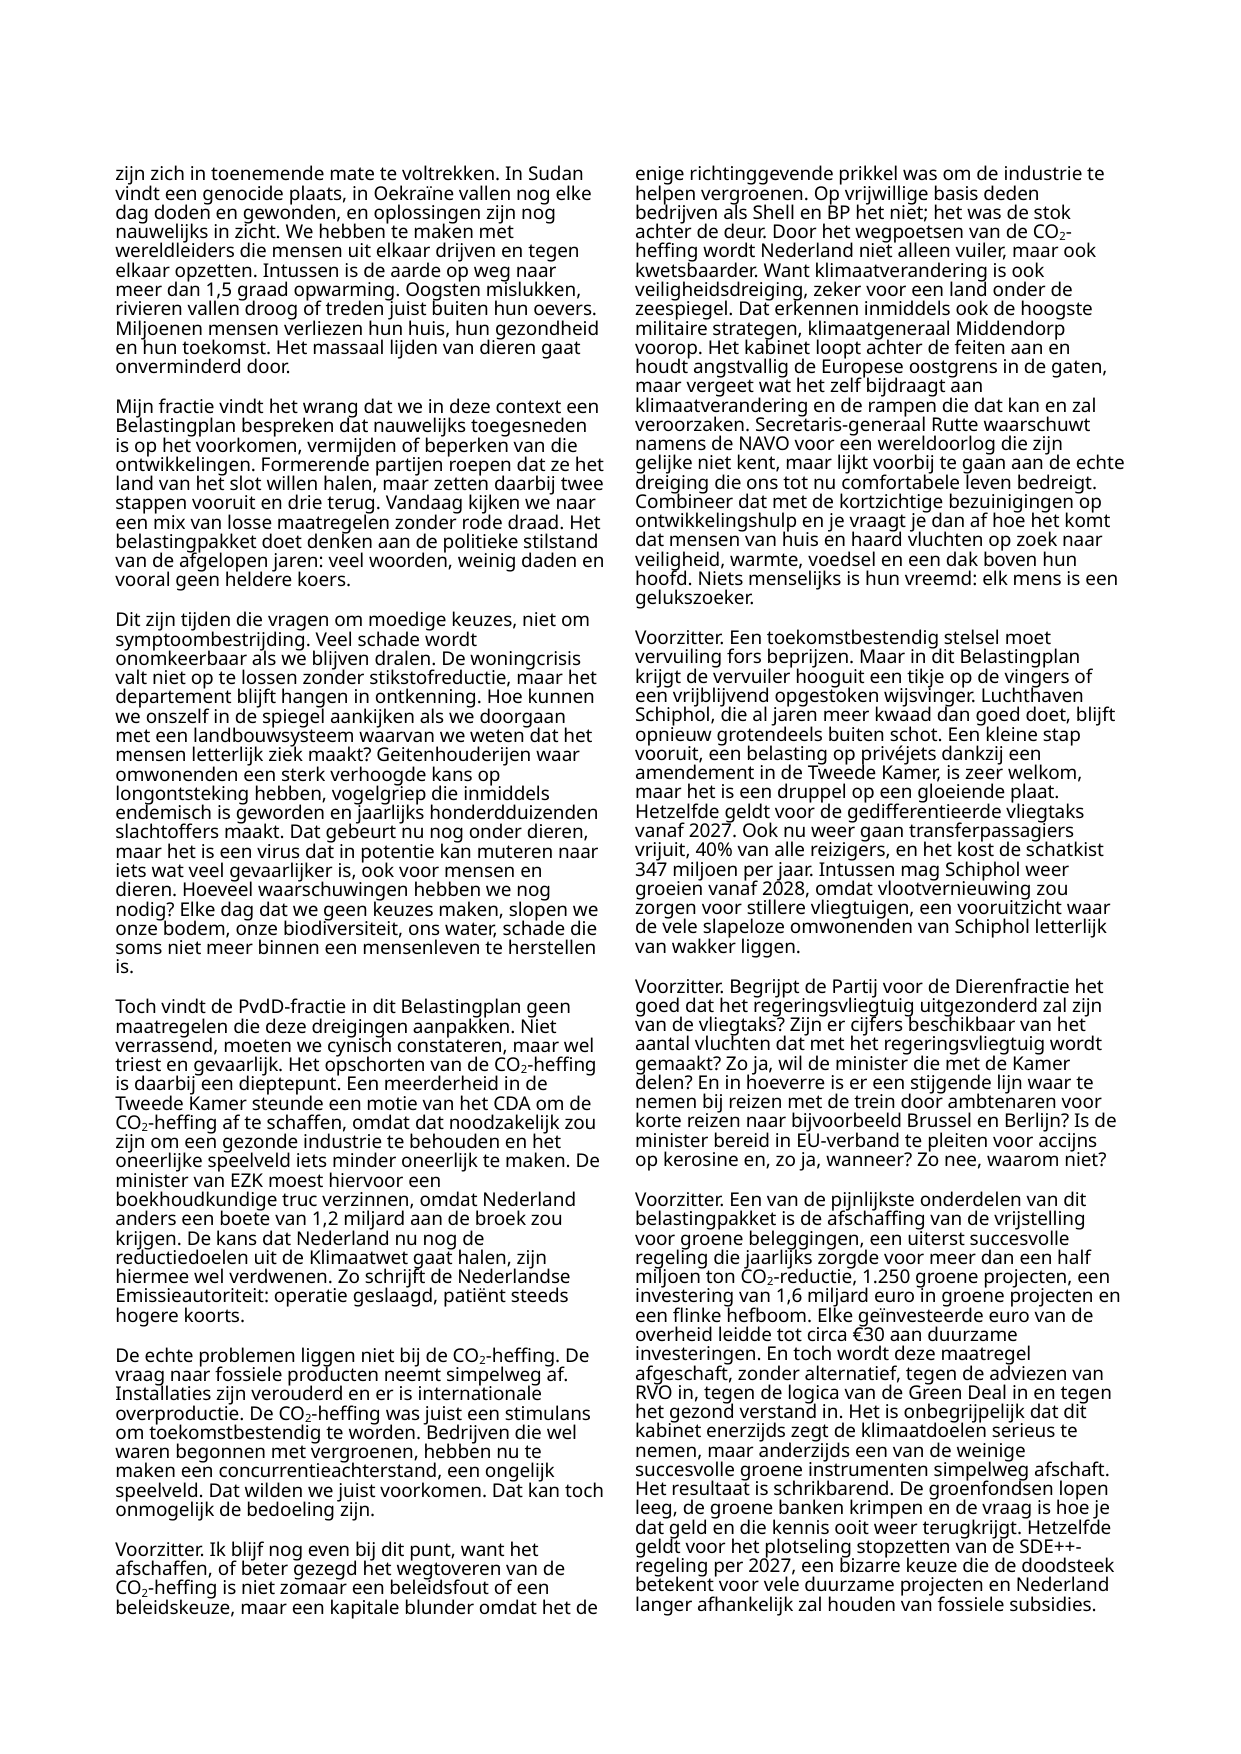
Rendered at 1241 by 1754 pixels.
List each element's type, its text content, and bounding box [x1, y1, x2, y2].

text Mijn fractie vindt het wrang dat we in deze context een Belastingplan bespreken dat nauwelijks toegesneden is op het voorkomen, vermijden of beperken van die ontwikkelingen. Formerende partijen roepen dat ze het land van het slot willen halen, maar zetten daarbij twee stappen vooruit en drie terug. Vandaag kijken we naar een mix van losse maatregelen zonder rode draad. Het belastingpakket doet denken aan de politieke stilstand van de afgelopen jaren: veel woorden, weinig daden en vooral geen heldere koers. [115, 398, 605, 591]
text zijn zich in toenemende mate te voltrekken. In Sudan vindt een genocide plaats, in Oekraïne vallen nog elke dag doden en gewonden, en oplossingen zijn nog nauwelijks in zicht. We hebben te maken met wereldleiders die mensen uit elkaar drijven en tegen elkaar opzetten. Intussen is de aarde op weg naar meer dan 1,5 graad opwarming. Oogsten mislukken, rivieren vallen droog of treden juist buiten hun oevers. Miljoenen mensen verliezen hun huis, hun gezondheid en hun toekomst. Het massaal lijden van dieren gaat onverminderd door. [115, 165, 605, 377]
text Voorzitter. Een van de pijnlijkste onderdelen van dit belastingpakket is de afschaffing van de vrijstelling voor groene beleggingen, een uiterst succesvolle regeling die jaarlijks zorgde voor meer dan een half miljoen ton CO2-reductie, 1.250 groene projecten, een investering van 1,6 miljard euro in groene projecten en een flinke hefboom. Elke geïnvesteerde euro van de overheid leidde tot circa €30 aan duurzame investeringen. En toch wordt deze maatregel afgeschaft, zonder alternatief, tegen de adviezen van RVO in, tegen de logica van de Green Deal in en tegen het gezond verstand in. Het is onbegrijpelijk dat dit kabinet enerzijds zegt de klimaatdoelen serieus te nemen, maar anderzijds een van de weinige succesvolle groene instrumenten simpelweg afschaft. Het resultaat is schrikbarend. De groenfondsen lopen leeg, de groene banken krimpen en de vraag is hoe je dat geld en die kennis ooit weer terugkrijgt. Hetzelfde geldt voor het plotseling stopzetten van de SDE++-regeling per 2027, een bizarre keuze die de doodsteek betekent voor vele duurzame projecten en Nederland langer afhankelijk zal houden van fossiele subsidies. [635, 1191, 1125, 1615]
text Voorzitter. Ik blijf nog even bij dit punt, want het afschaffen, of beter gezegd het wegtoveren van de CO2-heffing is niet zomaar een beleidsfout of een beleidskeuze, maar een kapitale blunder omdat het de [115, 1541, 605, 1618]
text Voorzitter. Een toekomstbestendig stelsel moet vervuiling fors beprijzen. Maar in dit Belastingplan krijgt de vervuiler hooguit een tikje op de vingers of een vrijblijvend opgestoken wijsvinger. Luchthaven Schiphol, die al jaren meer kwaad dan goed doet, blijft opnieuw grotendeels buiten schot. Een kleine stap vooruit, een belasting op privéjets dankzij een amendement in de Tweede Kamer, is zeer welkom, maar het is een druppel op een gloeiende plaat. Hetzelfde geldt voor de gedifferentieerde vliegtaks vanaf 2027. Ook nu weer gaan transferpassagiers vrijuit, 40% van alle reizigers, en het kost de schatkist 347 miljoen per jaar. Intussen mag Schiphol weer groeien vanaf 2028, omdat vlootvernieuwing zou zorgen voor stillere vliegtuigen, een vooruitzicht waar de vele slapeloze omwonenden van Schiphol letterlijk van wakker liggen. [635, 629, 1125, 957]
text De echte problemen liggen niet bij de CO2-heffing. De vraag naar fossiele producten neemt simpelweg af. Installaties zijn verouderd en er is internationale overproductie. De CO2-heffing was juist een stimulans om toekomstbestendig te worden. Bedrijven die wel waren begonnen met vergroenen, hebben nu te maken een concurrentieachterstand, een ongelijk speelveld. Dat wilden we juist voorkomen. Dat kan toch onmogelijk de bedoeling zijn. [115, 1347, 605, 1520]
text enige richtinggevende prikkel was om de industrie te helpen vergroenen. Op vrijwillige basis deden bedrijven als Shell en BP het niet; het was de stok achter de deur. Door het wegpoetsen van de CO2-heffing wordt Nederland niet alleen vuiler, maar ook kwetsbaarder. Want klimaatverandering is ook veiligheidsdreiging, zeker voor een land onder de zeespiegel. Dat erkennen inmiddels ook de hoogste militaire strategen, klimaatgeneraal Middendorp voorop. Het kabinet loopt achter de feiten aan en houdt angstvallig de Europese oostgrens in de gaten, maar vergeet wat het zelf bijdraagt aan klimaatverandering en de rampen die dat kan en zal veroorzaken. Secretaris-generaal Rutte waarschuwt namens de NAVO voor een wereldoorlog die zijn gelijke niet kent, maar lijkt voorbij te gaan aan de echte dreiging die ons tot nu comfortabele leven bedreigt. Combineer dat met de kortzichtige bezuinigingen op ontwikkelingshulp en je vraagt je dan af hoe het komt dat mensen van huis en haard vluchten op zoek naar veiligheid, warmte, voedsel en een dak boven hun hoofd. Niets menselijks is hun vreemd: elk mens is een gelukszoeker. [635, 165, 1125, 608]
text Toch vindt de PvdD-fractie in dit Belastingplan geen maatregelen die deze dreigingen aanpakken. Niet verrassend, moeten we cynisch constateren, maar wel triest en gevaarlijk. Het opschorten van de CO2-heffing is daarbij een dieptepunt. Een meerderheid in de Tweede Kamer steunde een motie van het CDA om de CO2-heffing af te schaffen, omdat dat noodzakelijk zou zijn om een gezonde industrie te behouden en het oneerlijke speelveld iets minder oneerlijk te maken. De minister van EZK moest hiervoor een boekhoudkundige truc verzinnen, omdat Nederland anders een boete van 1,2 miljard aan de broek zou krijgen. De kans dat Nederland nu nog de reductiedoelen uit de Klimaatwet gaat halen, zijn hiermee wel verdwenen. Zo schrijft de Nederlandse Emissieautoriteit: operatie geslaagd, patiënt steeds hogere koorts. [115, 998, 605, 1326]
text Voorzitter. Begrijpt de Partij voor de Dierenfractie het goed dat het regeringsvliegtuig uitgezonderd zal zijn van de vliegtaks? Zijn er cijfers beschikbaar van het aantal vluchten dat met het regeringsvliegtuig wordt gemaakt? Zo ja, wil de minister die met de Kamer delen? En in hoeverre is er een stijgende lijn waar te nemen bij reizen met de trein door ambtenaren voor korte reizen naar bijvoorbeeld Brussel en Berlijn? Is de minister bereid in EU-verband te pleiten voor accijns op kerosine en, zo ja, wanneer? Zo nee, waarom niet? [635, 978, 1125, 1170]
text Dit zijn tijden die vragen om moedige keuzes, niet om symptoombestrijding. Veel schade wordt onomkeerbaar als we blijven dralen. De woningcrisis valt niet op te lossen zonder stikstofreductie, maar het departement blijft hangen in ontkenning. Hoe kunnen we onszelf in de spiegel aankijken als we doorgaan met een landbouwsysteem waarvan we weten dat het mensen letterlijk ziek maakt? Geitenhouderijen waar omwonenden een sterk verhoogde kans op longontsteking hebben, vogelgriep die inmiddels endemisch is geworden en jaarlijks honderdduizenden slachtoffers maakt. Dat gebeurt nu nog onder dieren, maar het is een virus dat in potentie kan muteren naar iets wat veel gevaarlijker is, ook voor mensen en dieren. Hoeveel waarschuwingen hebben we nog nodig? Elke dag dat we geen keuzes maken, slopen we onze bodem, onze biodiversiteit, ons water, schade die soms niet meer binnen een mensenleven te herstellen is. [115, 611, 605, 978]
